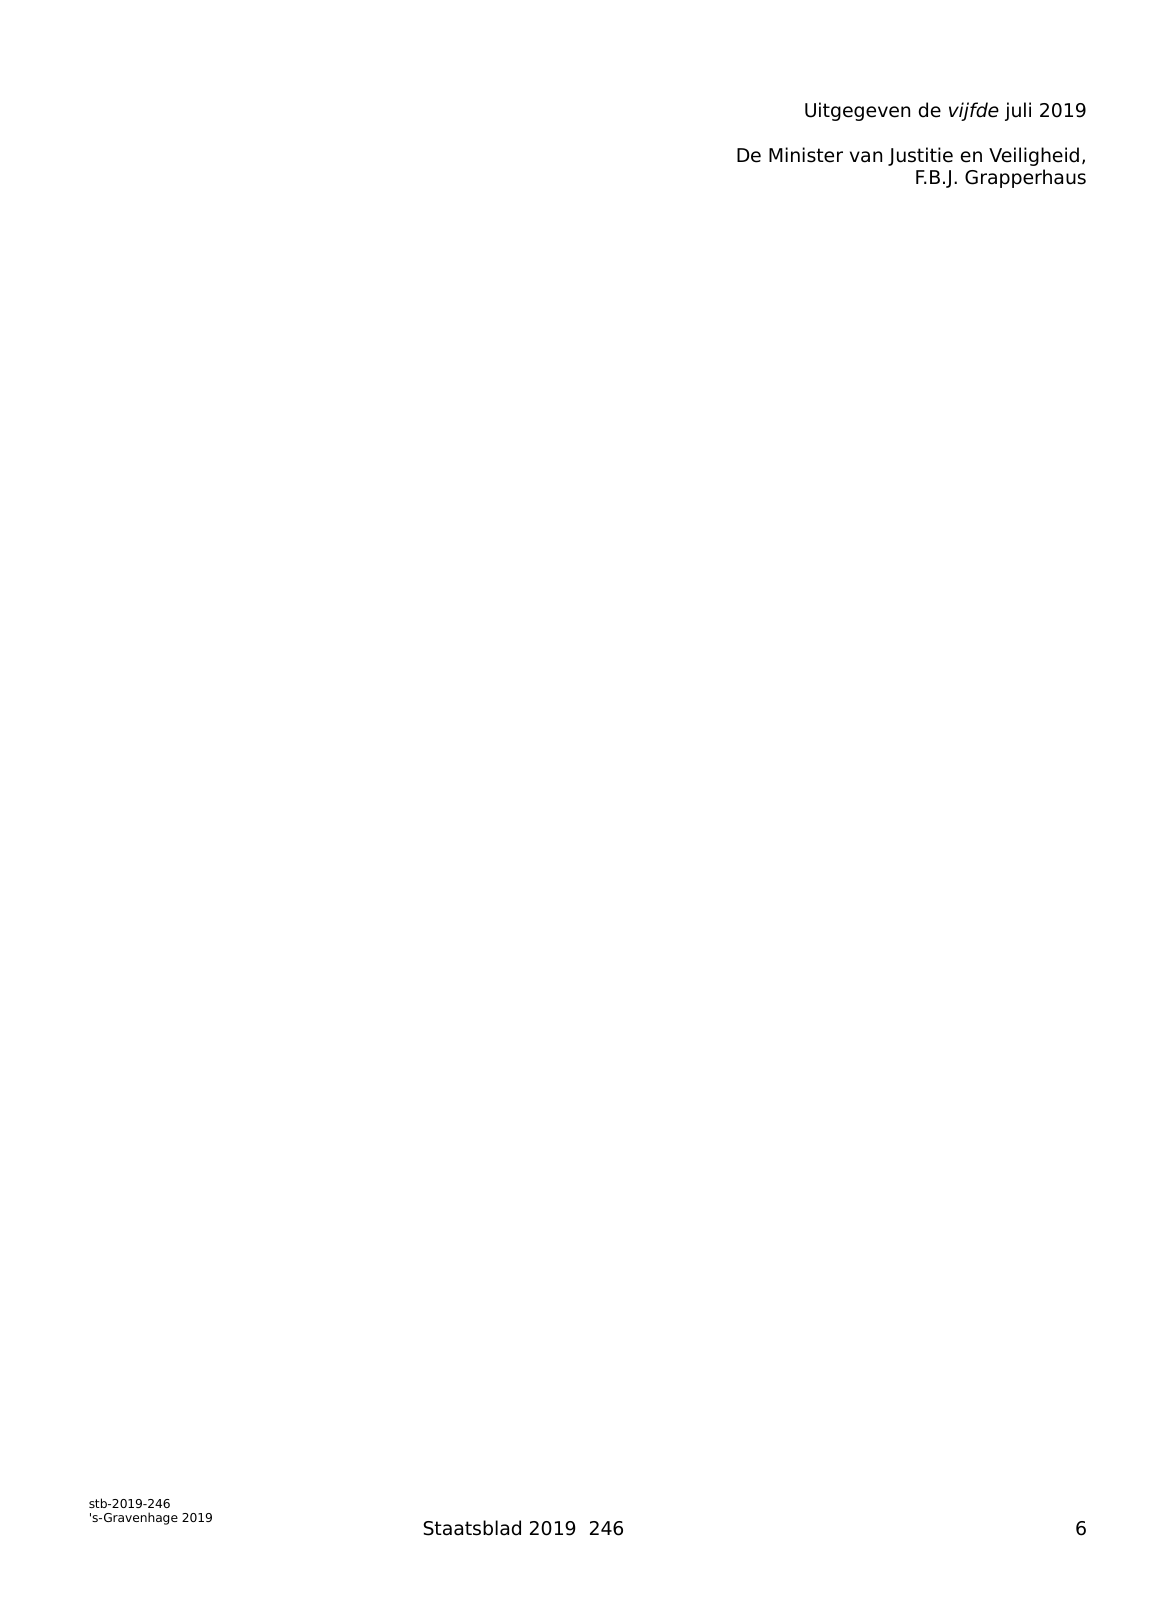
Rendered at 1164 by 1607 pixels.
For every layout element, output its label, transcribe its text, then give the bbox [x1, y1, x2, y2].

text De Minister van Justitie en Veiligheid, F.B.J. Grapperhaus [422, 144, 1087, 188]
text Uitgegeven de vijfde juli 2019 [422, 100, 1087, 122]
text stb-2019-246 [88, 1497, 323, 1511]
text 's-Gravenhage 2019 [88, 1511, 323, 1525]
